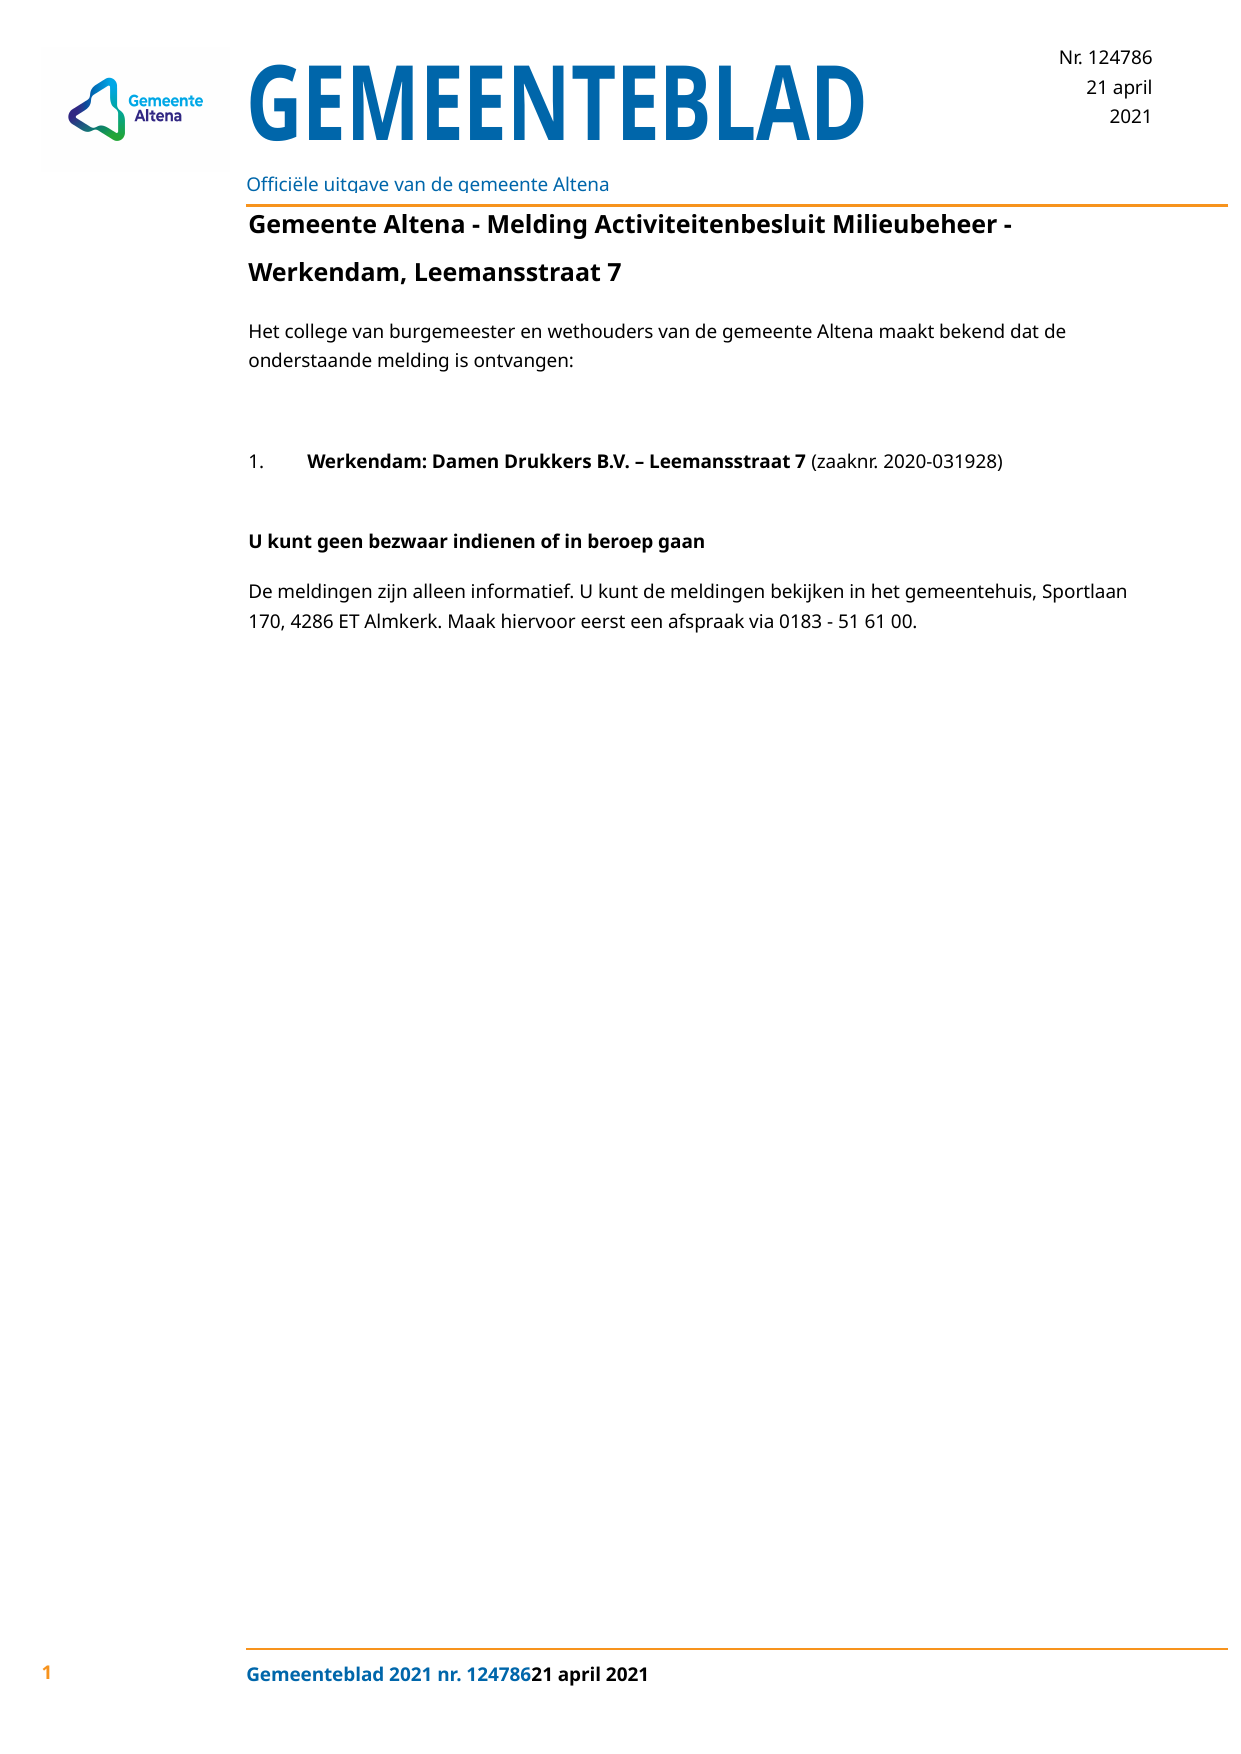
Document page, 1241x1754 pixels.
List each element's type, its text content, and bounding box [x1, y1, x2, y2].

text Gemeente Altena - Melding Activiteitenbesluit Milieubeheer - Werkendam, Leemansstraat 7 [248, 207, 1152, 288]
text Het college van burgemeester en wethouders van de gemeente Altena maakt bekend dat de onderstaande melding is ontvangen: [248, 318, 1152, 373]
list Werkendam: Damen Drukkers B.V. – Leemansstraat 7 (zaaknr. 2020-031928) [248, 448, 1152, 474]
text De meldingen zijn alleen informatief. U kunt de meldingen bekijken in het gemeentehuis, Sportlaan 170, 4286 ET Almkerk. Maak hiervoor eerst een afspraak via 0183 - 51 61 00. [248, 579, 1152, 634]
text U kunt geen bezwaar indienen of in beroep gaan [248, 528, 1152, 554]
picture [41, 47, 231, 172]
